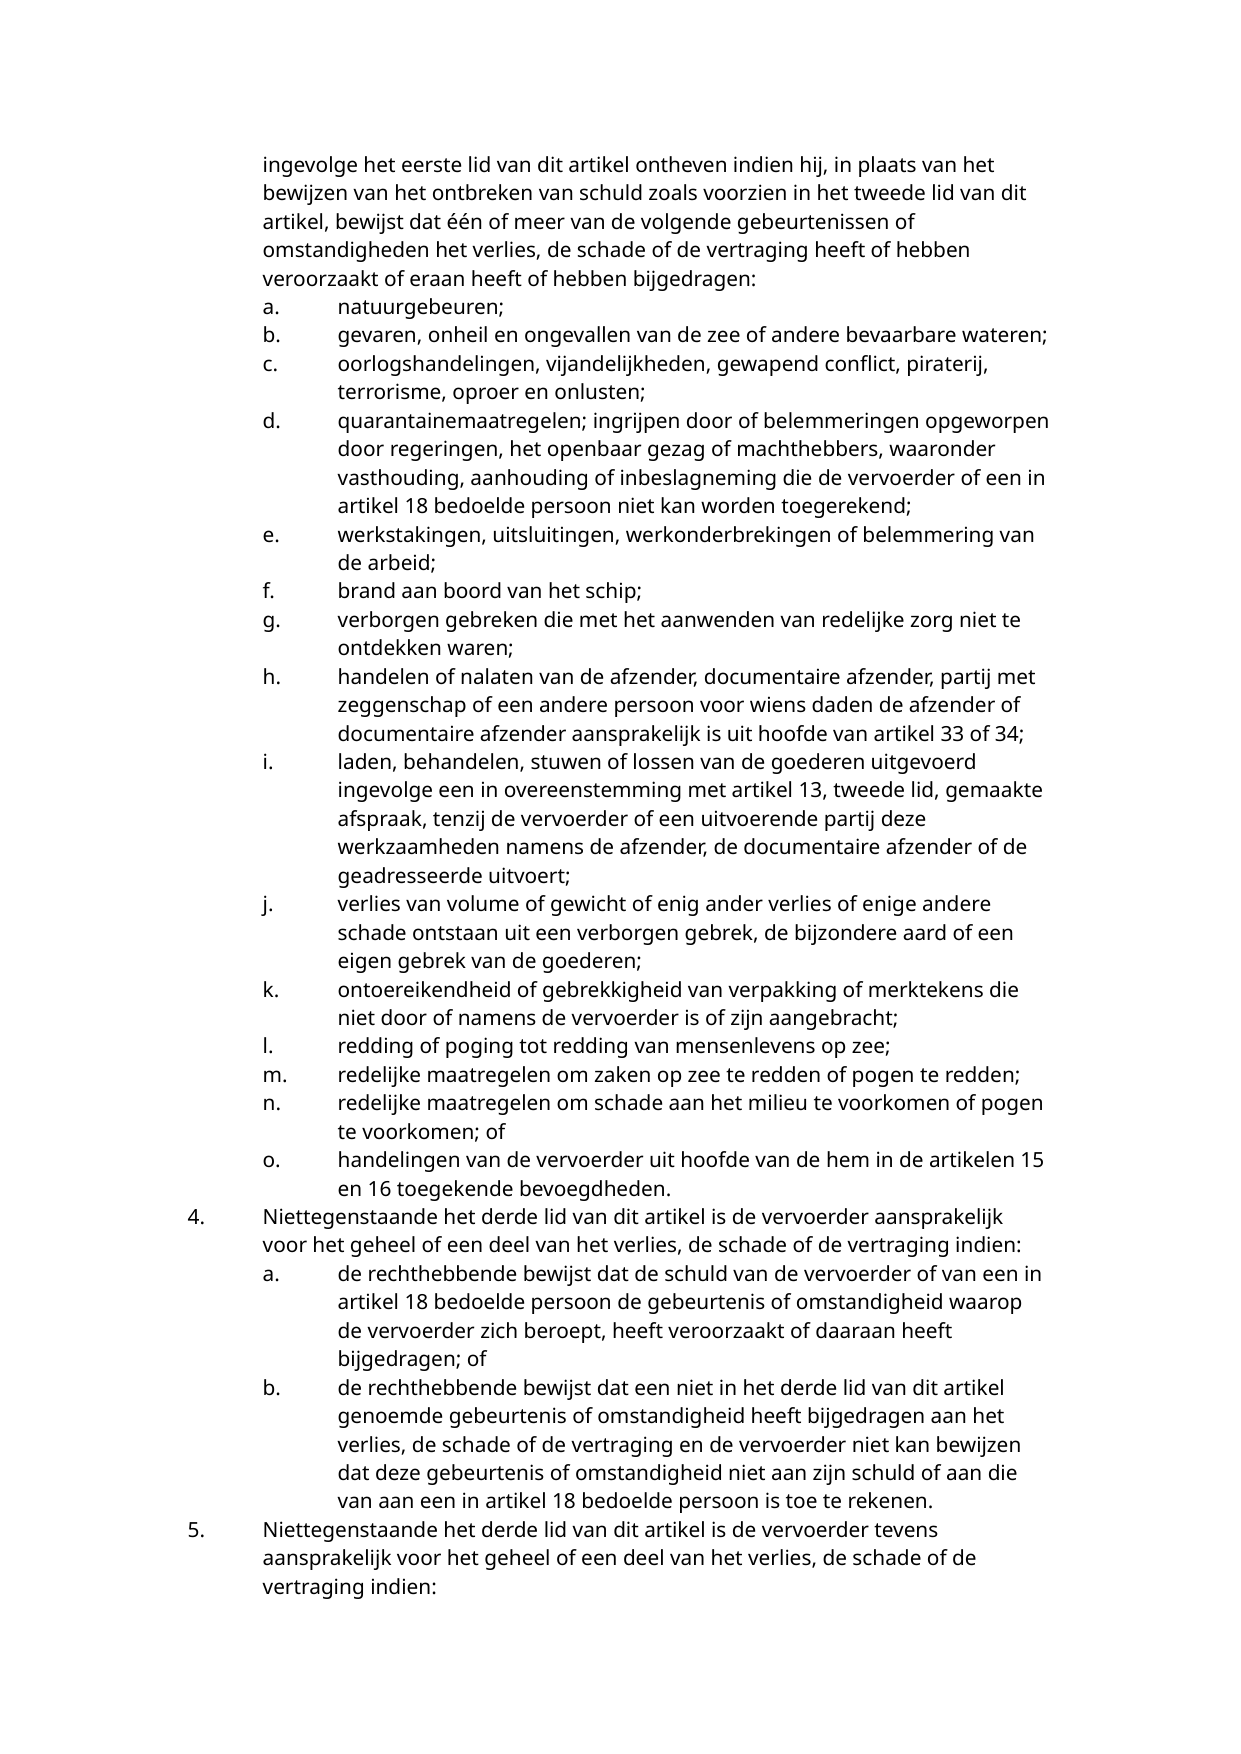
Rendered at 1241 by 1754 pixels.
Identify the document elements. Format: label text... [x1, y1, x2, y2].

list Niettegenstaande het derde lid van dit artikel is de vervoerder tevens aansprakelijk voor het geheel of een deel van het verlies, de schade of de vertraging indien: [187, 1515, 1053, 1600]
list gevaren, onheil en ongevallen van de zee of andere bevaarbare wateren; [262, 321, 1053, 349]
list ontoereikendheid of gebrekkigheid van verpakking of merktekens die niet door of namens de vervoerder is of zijn aangebracht; [262, 975, 1053, 1032]
list natuurgebeuren; [262, 292, 1053, 321]
list verlies van volume of gewicht of enig ander verlies of enige andere schade ontstaan uit een verborgen gebrek, de bijzondere aard of een eigen gebrek van de goederen; [262, 889, 1053, 975]
list de rechthebbende bewijst dat een niet in het derde lid van dit artikel genoemde gebeurtenis of omstandigheid heeft bijgedragen aan het verlies, de schade of de vertraging en de vervoerder niet kan bewijzen dat deze gebeurtenis of omstandigheid niet aan zijn schuld of aan die van aan een in artikel 18 bedoelde persoon is toe te rekenen. [262, 1373, 1053, 1515]
list ingevolge het eerste lid van dit artikel ontheven indien hij, in plaats van het bewijzen van het ontbreken van schuld zoals voorzien in het tweede lid van dit artikel, bewijst dat één of meer van de volgende gebeurtenissen of omstandigheden het verlies, de schade of de vertraging heeft of hebben veroorzaakt of eraan heeft of hebben bijgedragen: [187, 150, 1053, 292]
list redelijke maatregelen om schade aan het milieu te voorkomen of pogen te voorkomen; of [262, 1088, 1053, 1145]
list handelen of nalaten van de afzender, documentaire afzender, partij met zeggenschap of een andere persoon voor wiens daden de afzender of documentaire afzender aansprakelijk is uit hoofde van artikel 33 of 34; [262, 662, 1053, 747]
list quarantainemaatregelen; ingrijpen door of belemmeringen opgeworpen door regeringen, het openbaar gezag of machthebbers, waaronder vasthouding, aanhouding of inbeslagneming die de vervoerder of een in artikel 18 bedoelde persoon niet kan worden toegerekend; [262, 406, 1053, 520]
list oorlogshandelingen, vijandelijkheden, gewapend conflict, piraterij, terrorisme, oproer en onlusten; [262, 349, 1053, 406]
list brand aan boord van het schip; [262, 577, 1053, 605]
list de rechthebbende bewijst dat de schuld van de vervoerder of van een in artikel 18 bedoelde persoon de gebeurtenis of omstandigheid waarop de vervoerder zich beroept, heeft veroorzaakt of daaraan heeft bijgedragen; of [262, 1259, 1053, 1373]
list redelijke maatregelen om zaken op zee te redden of pogen te redden; [262, 1060, 1053, 1088]
list verborgen gebreken die met het aanwenden van redelijke zorg niet te ontdekken waren; [262, 605, 1053, 662]
list handelingen van de vervoerder uit hoofde van de hem in de artikelen 15 en 16 toegekende bevoegdheden. [262, 1145, 1053, 1202]
list laden, behandelen, stuwen of lossen van de goederen uitgevoerd ingevolge een in overeenstemming met artikel 13, tweede lid, gemaakte afspraak, tenzij de vervoerder of een uitvoerende partij deze werkzaamheden namens de afzender, de documentaire afzender of de geadresseerde uitvoert; [262, 747, 1053, 889]
list redding of poging tot redding van mensenlevens op zee; [262, 1032, 1053, 1060]
list werkstakingen, uitsluitingen, werkonderbrekingen of belemmering van de arbeid; [262, 520, 1053, 577]
list Niettegenstaande het derde lid van dit artikel is de vervoerder aansprakelijk voor het geheel of een deel van het verlies, de schade of de vertraging indien: [187, 1202, 1053, 1259]
